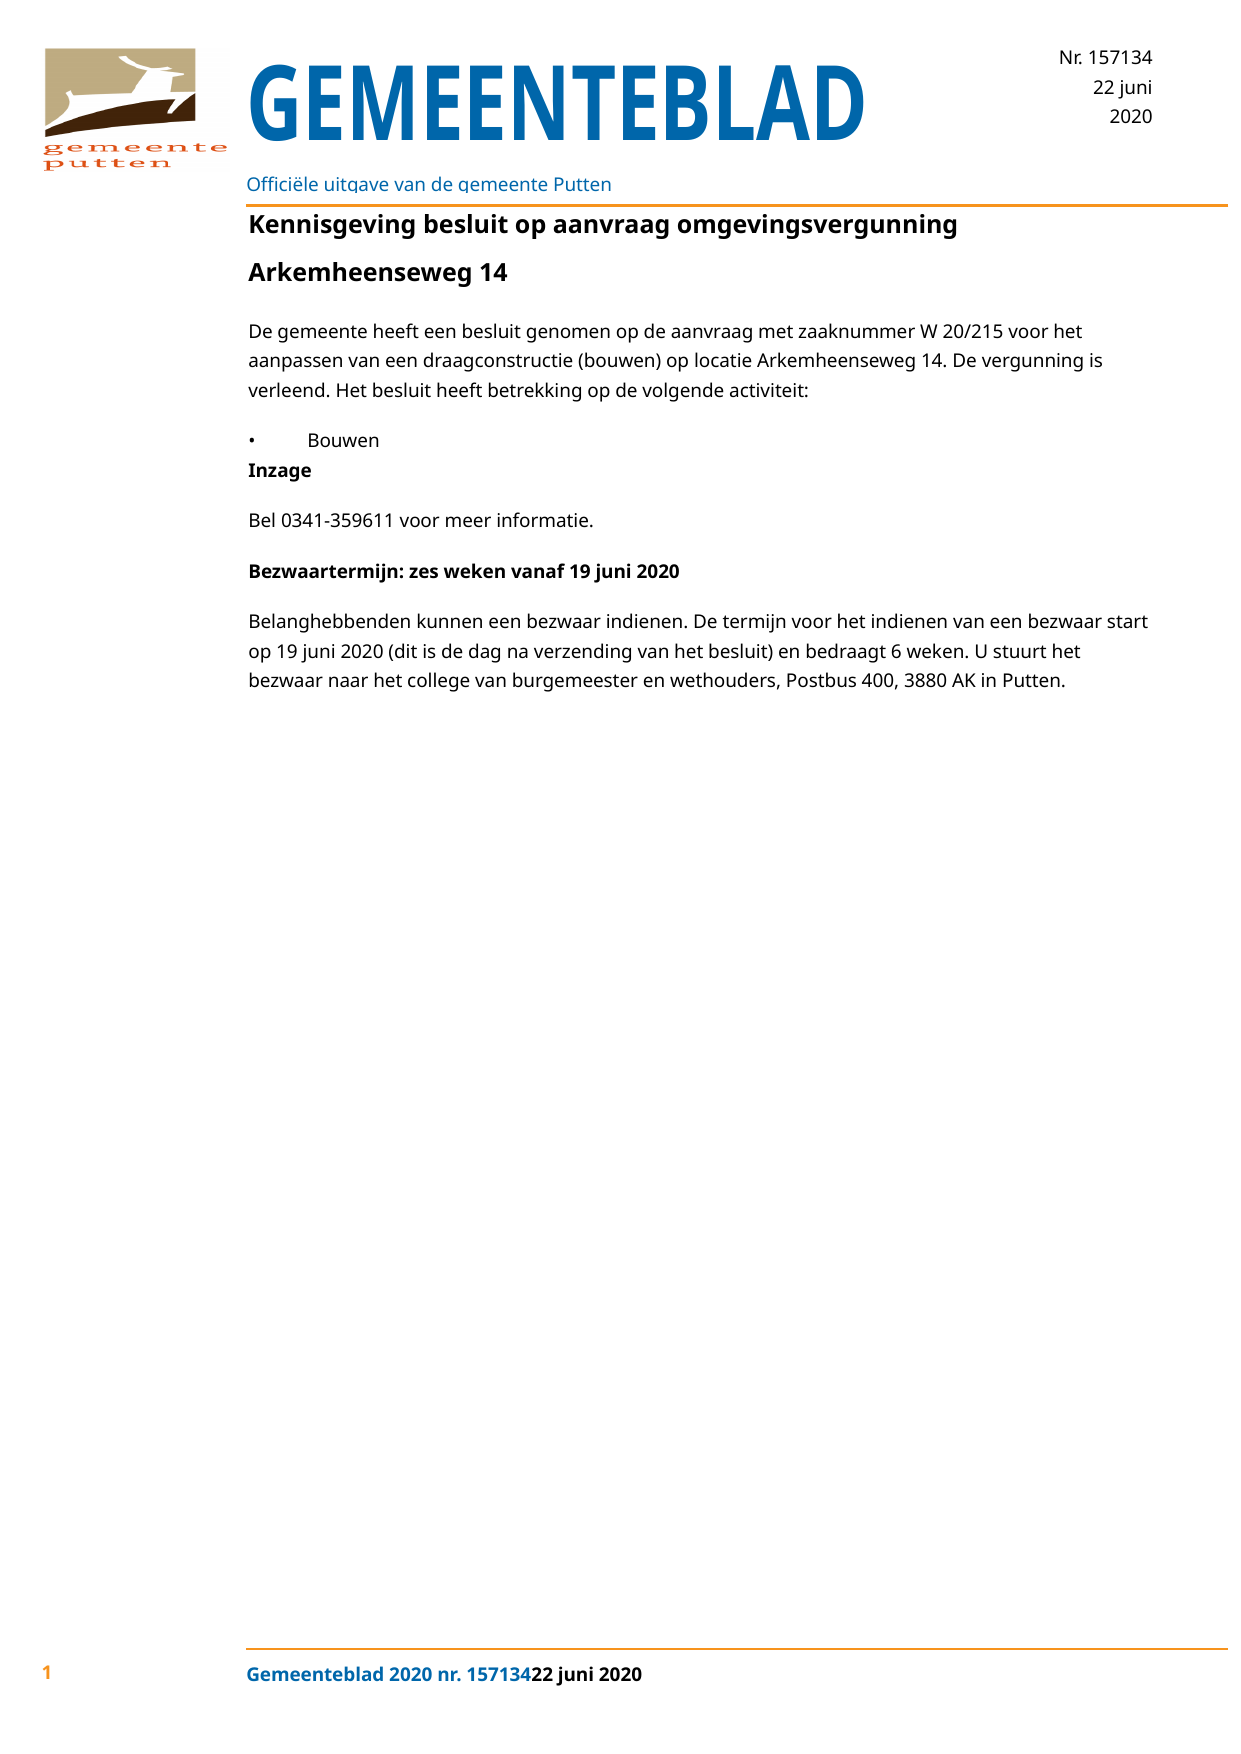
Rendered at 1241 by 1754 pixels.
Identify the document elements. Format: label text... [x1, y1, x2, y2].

list Bouwen [248, 427, 1152, 453]
text Inzage [248, 457, 1152, 483]
text Bezwaartermijn: zes weken vanaf 19 juni 2020 [248, 558, 1152, 584]
text De gemeente heeft een besluit genomen op de aanvraag met zaaknummer W 20/215 voor het aanpassen van een draagconstructie (bouwen) op locatie Arkemheenseweg 14. De vergunning is verleend. Het besluit heeft betrekking op de volgende activiteit: [248, 318, 1152, 403]
text Kennisgeving besluit op aanvraag omgevingsvergunning Arkemheenseweg 14 [248, 207, 1152, 288]
text Bel 0341-359611 voor meer informatie. [248, 507, 1152, 533]
text Belanghebbenden kunnen een bezwaar indienen. De termijn voor het indienen van een bezwaar start op 19 juni 2020 (dit is de dag na verzending van het besluit) en bedraagt 6 weken. U stuurt het bezwaar naar het college van burgemeester en wethouders, Postbus 400, 3880 AK in Putten. [248, 608, 1152, 693]
picture [41, 47, 231, 172]
